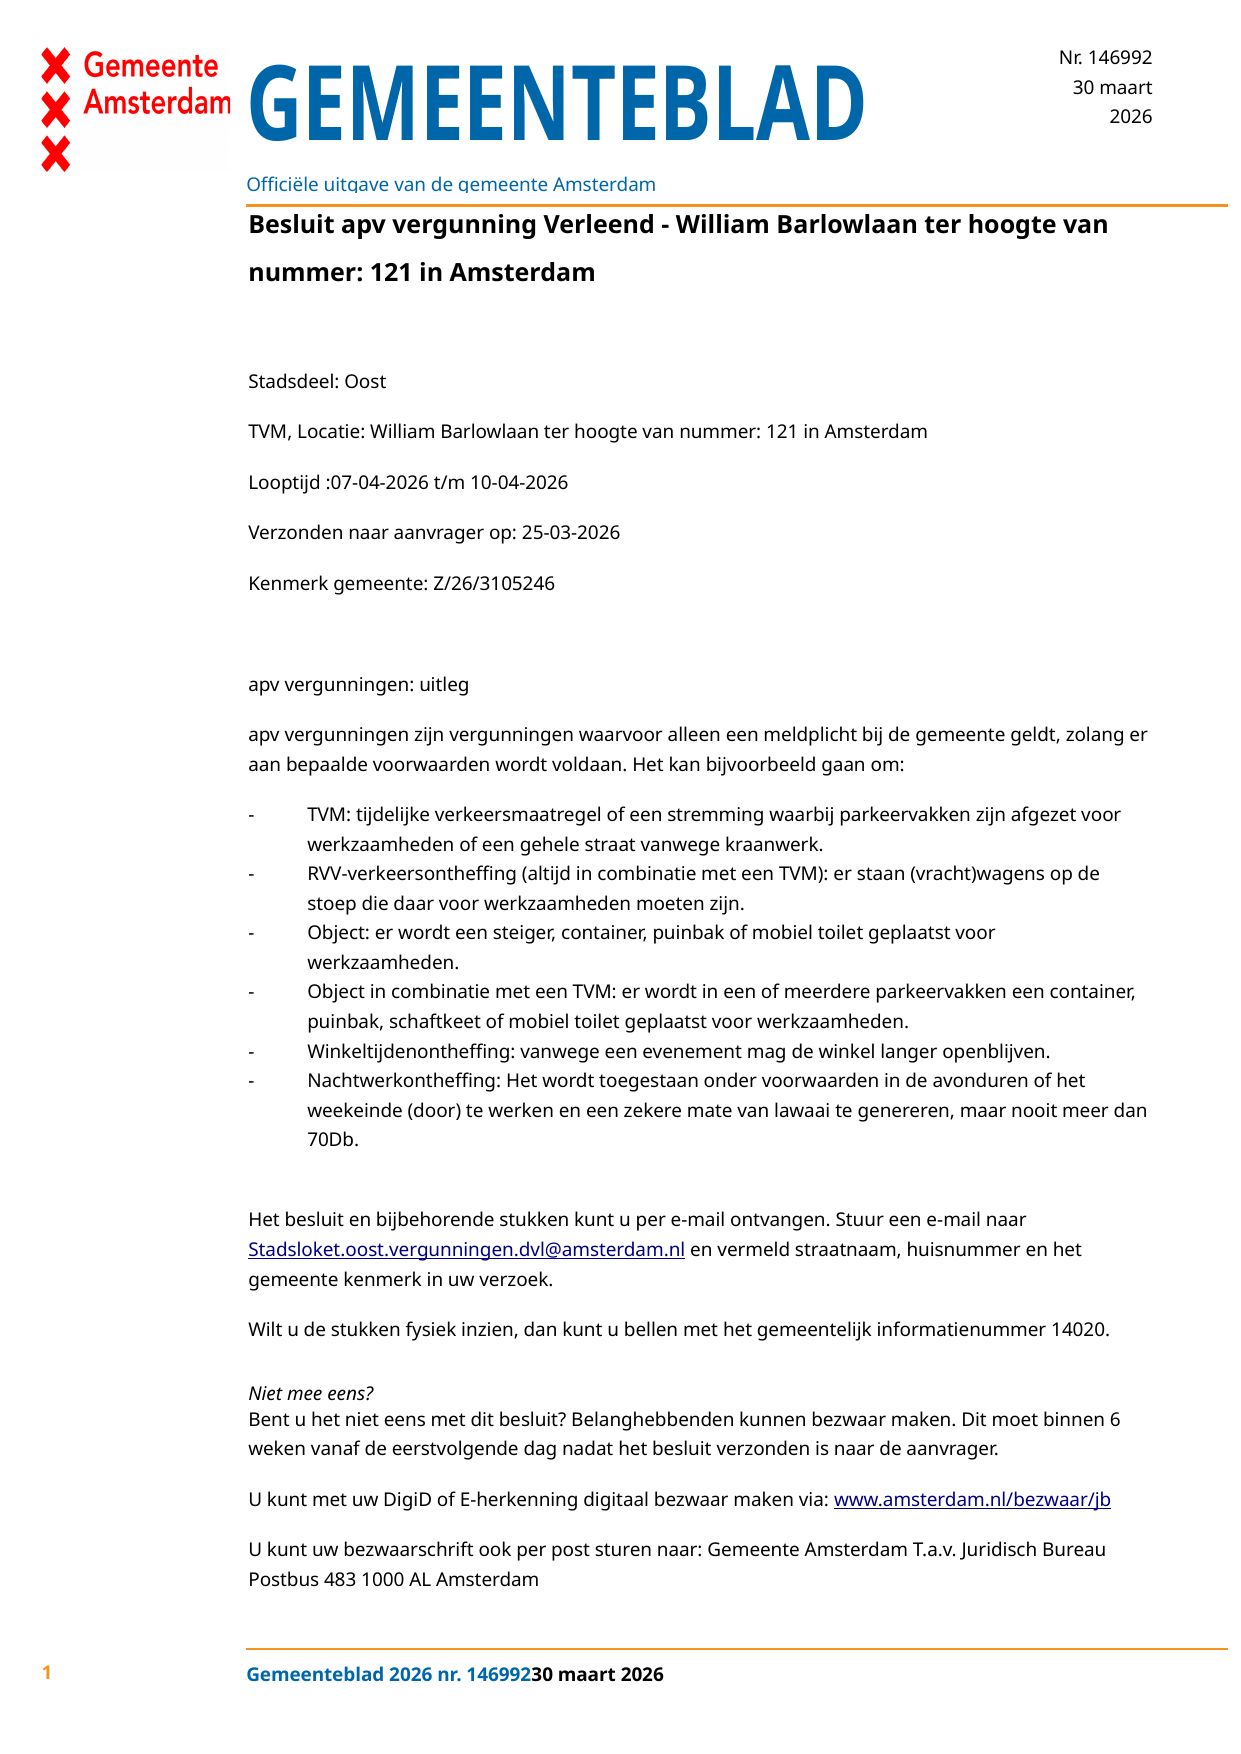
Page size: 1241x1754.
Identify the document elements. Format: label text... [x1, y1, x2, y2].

text Looptijd :07-04-2026 t/m 10-04-2026 [248, 469, 1152, 495]
text Stadsdeel: Oost [248, 368, 1152, 394]
list Nachtwerkontheffing: Het wordt toegestaan onder voorwaarden in de avonduren of het weekeinde (door) te werken en een zekere mate van lawaai te genereren, maar nooit meer dan 70Db. [248, 1067, 1152, 1152]
text apv vergunningen zijn vergunningen waarvoor alleen een meldplicht bij de gemeente geldt, zolang er aan bepaalde voorwaarden wordt voldaan. Het kan bijvoorbeeld gaan om: [248, 721, 1152, 777]
list Object: er wordt een steiger, container, puinbak of mobiel toilet geplaatst voor werkzaamheden. [248, 919, 1152, 975]
text U kunt uw bezwaarschrift ook per post sturen naar: Gemeente Amsterdam T.a.v. Juridisch Bureau Postbus 483 1000 AL Amsterdam [248, 1536, 1152, 1592]
list Object in combinatie met een TVM: er wordt in een of meerdere parkeervakken een container, puinbak, schaftkeet of mobiel toilet geplaatst voor werkzaamheden. [248, 979, 1152, 1034]
text U kunt met uw DigiD of E-herkenning digitaal bezwaar maken via: www.amsterdam.nl/bezwaar/jb [248, 1486, 1152, 1512]
list RVV-verkeersontheffing (altijd in combinatie met een TVM): er staan (vracht)wagens op de stoep die daar voor werkzaamheden moeten zijn. [248, 860, 1152, 916]
list Winkeltijdenontheffing: vanwege een evenement mag de winkel langer openblijven. [248, 1038, 1152, 1064]
text TVM, Locatie: William Barlowlaan ter hoogte van nummer: 121 in Amsterdam [248, 419, 1152, 444]
list TVM: tijdelijke verkeersmaatregel of een stremming waarbij parkeervakken zijn afgezet voor werkzaamheden of een gehele straat vanwege kraanwerk. [248, 801, 1152, 857]
text Niet mee eens? [248, 1380, 1152, 1406]
text Het besluit en bijbehorende stukken kunt u per e-mail ontvangen. Stuur een e-mail naar Stadsloket.oost.vergunningen.dvl@amsterdam.nl en vermeld straatnaam, huisnummer en het gemeente kenmerk in uw verzoek. [248, 1207, 1152, 1292]
text Besluit apv vergunning Verleend - William Barlowlaan ter hoogte van nummer: 121 in Amsterdam [248, 207, 1152, 288]
text Kenmerk gemeente: Z/26/3105246 [248, 570, 1152, 596]
picture [41, 47, 231, 172]
text Verzonden naar aanvrager op: 25-03-2026 [248, 519, 1152, 545]
text Bent u het niet eens met dit besluit? Belanghebbenden kunnen bezwaar maken. Dit moet binnen 6 weken vanaf de eerstvolgende dag nadat het besluit verzonden is naar de aanvrager. [248, 1406, 1152, 1461]
text Wilt u de stukken fysiek inzien, dan kunt u bellen met het gemeentelijk informatienummer 14020. [248, 1316, 1152, 1342]
text apv vergunningen: uitleg [248, 671, 1152, 697]
